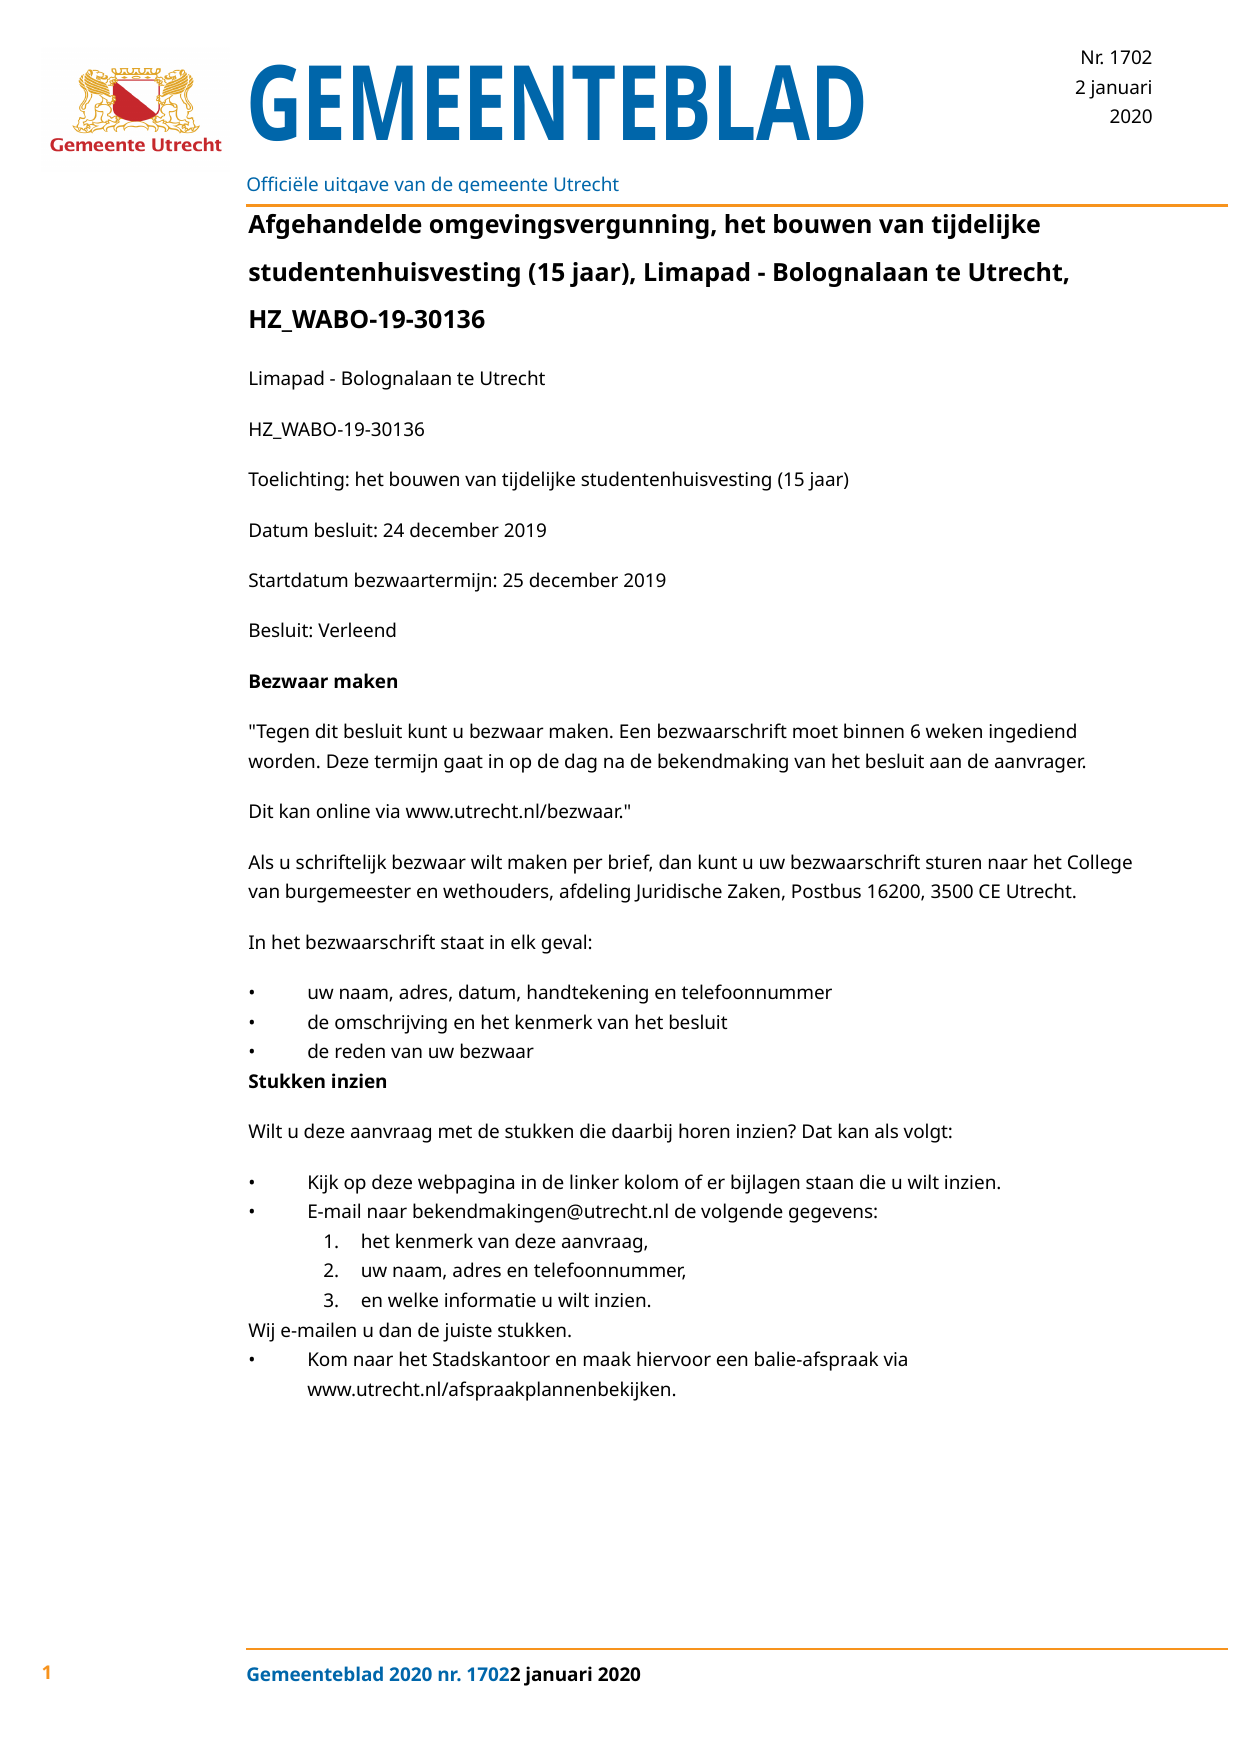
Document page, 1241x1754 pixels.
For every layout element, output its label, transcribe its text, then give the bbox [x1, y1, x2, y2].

text Stukken inzien [248, 1068, 1152, 1094]
text Datum besluit: 24 december 2019 [248, 517, 1152, 542]
list uw naam, adres en telefoonnummer, [323, 1258, 1152, 1283]
list de omschrijving en het kenmerk van het besluit [248, 1009, 1152, 1034]
list en welke informatie u wilt inzien. [323, 1287, 1152, 1313]
list het kenmerk van deze aanvraag, [323, 1228, 1152, 1254]
picture [41, 47, 231, 172]
text "Tegen dit besluit kunt u bezwaar maken. Een bezwaarschrift moet binnen 6 weken ingediend worden. Deze termijn gaat in op de dag na de bekendmaking van het besluit aan de aanvrager. [248, 718, 1152, 774]
text Toelichting: het bouwen van tijdelijke studentenhuisvesting (15 jaar) [248, 466, 1152, 492]
text Wij e-mailen u dan de juiste stukken. [248, 1317, 1152, 1342]
text Dit kan online via www.utrecht.nl/bezwaar." [248, 798, 1152, 824]
text Bezwaar maken [248, 668, 1152, 694]
text Als u schriftelijk bezwaar wilt maken per brief, dan kunt u uw bezwaarschrift sturen naar het College van burgemeester en wethouders, afdeling Juridische Zaken, Postbus 16200, 3500 CE Utrecht. [248, 849, 1152, 904]
list de reden van uw bezwaar [248, 1038, 1152, 1064]
text Startdatum bezwaartermijn: 25 december 2019 [248, 567, 1152, 593]
list uw naam, adres, datum, handtekening en telefoonnummer [248, 979, 1152, 1005]
text HZ_WABO-19-30136 [248, 416, 1152, 442]
text In het bezwaarschrift staat in elk geval: [248, 929, 1152, 954]
text Wilt u deze aanvraag met de stukken die daarbij horen inzien? Dat kan als volgt: [248, 1118, 1152, 1144]
list E-mail naar bekendmakingen@utrecht.nl de volgende gegevens: [248, 1198, 1152, 1224]
list Kom naar het Stadskantoor en maak hiervoor een balie-afspraak via www.utrecht.nl/afspraakplannenbekijken. [248, 1346, 1152, 1402]
text Limapad - Bolognalaan te Utrecht [248, 366, 1152, 391]
text Afgehandelde omgevingsvergunning, het bouwen van tijdelijke studentenhuisvesting (15 jaar), Limapad - Bolognalaan te Utrecht, HZ_WABO-19-30136 [248, 207, 1152, 336]
list Kijk op deze webpagina in de linker kolom of er bijlagen staan die u wilt inzien. [248, 1169, 1152, 1194]
text Besluit: Verleend [248, 618, 1152, 643]
